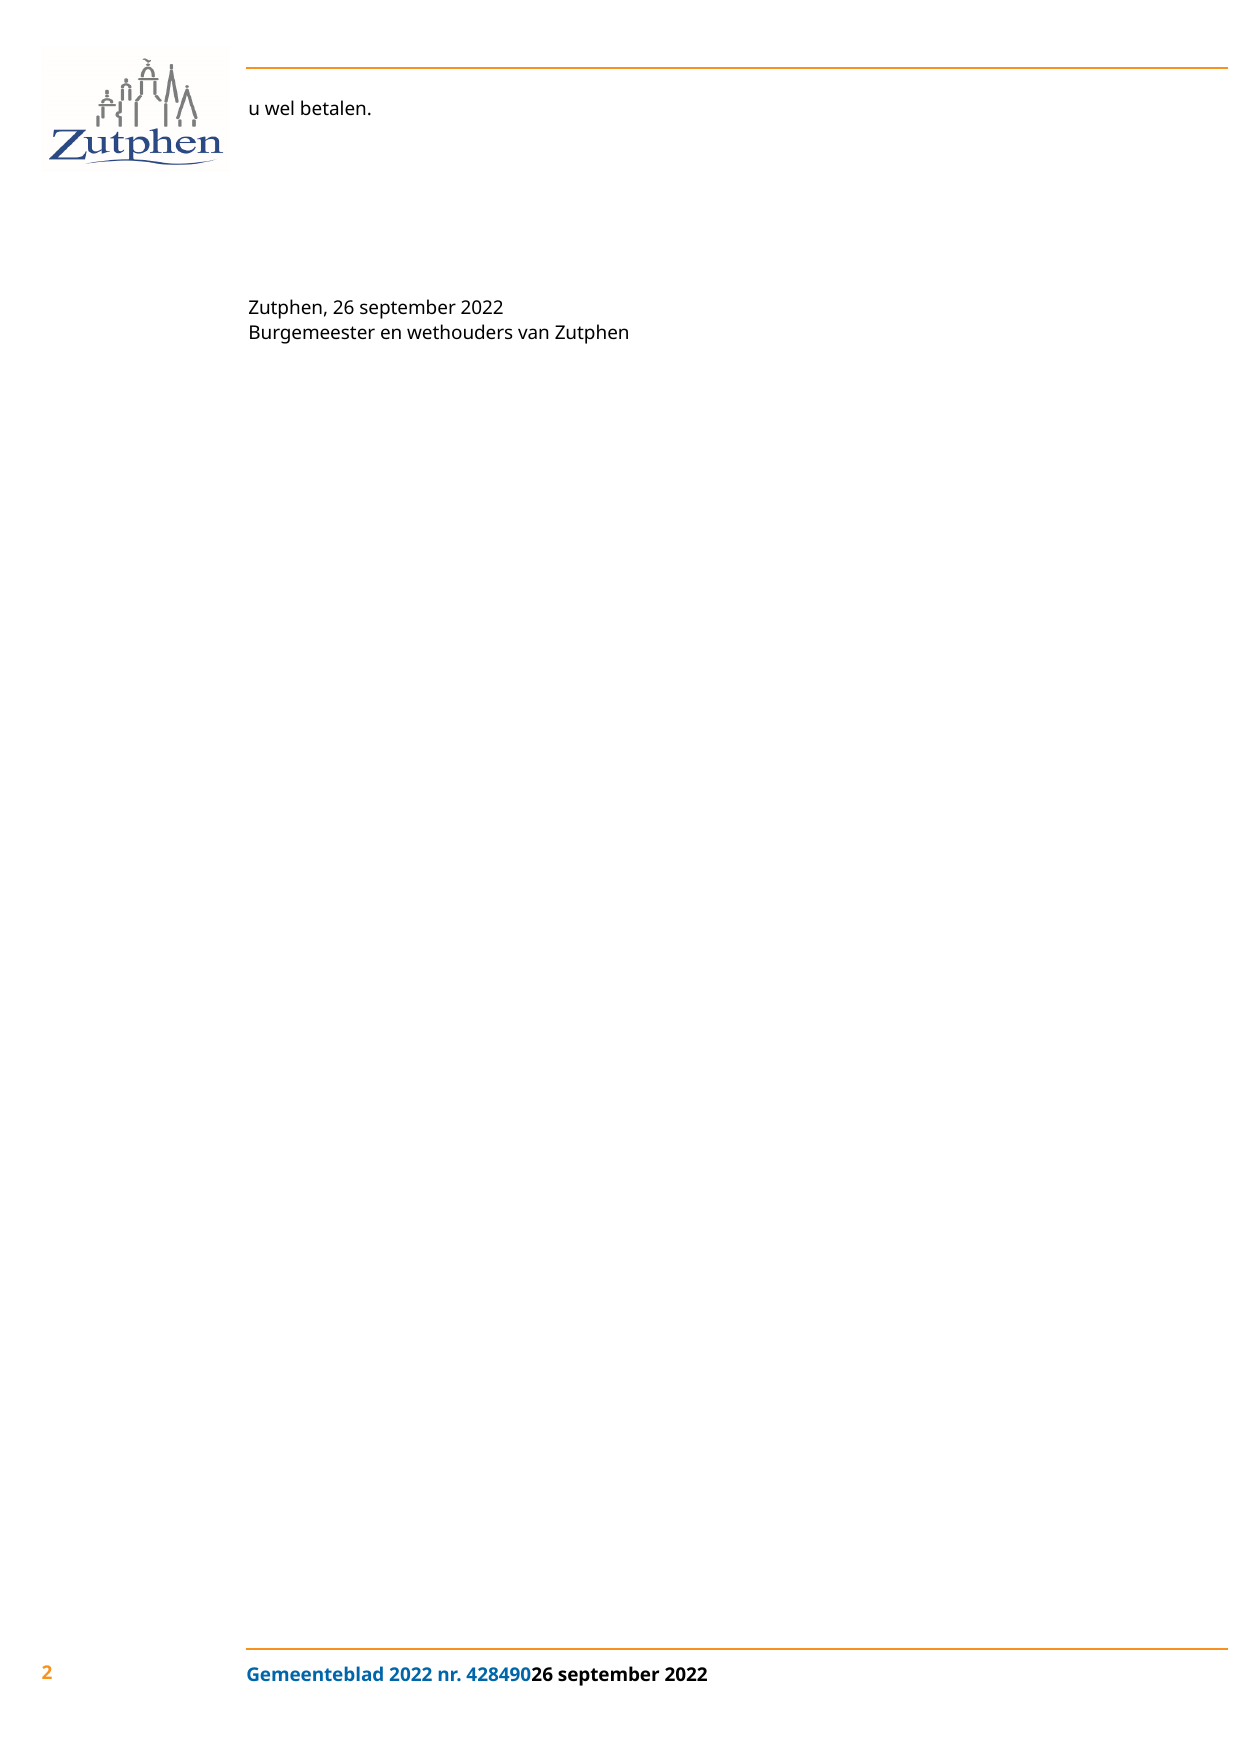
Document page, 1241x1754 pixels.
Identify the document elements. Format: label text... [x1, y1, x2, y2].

text Zutphen, 26 september 2022 [248, 294, 1152, 319]
text u wel betalen. [248, 95, 1152, 121]
picture [41, 47, 231, 172]
text Burgemeester en wethouders van Zutphen [248, 319, 1152, 345]
